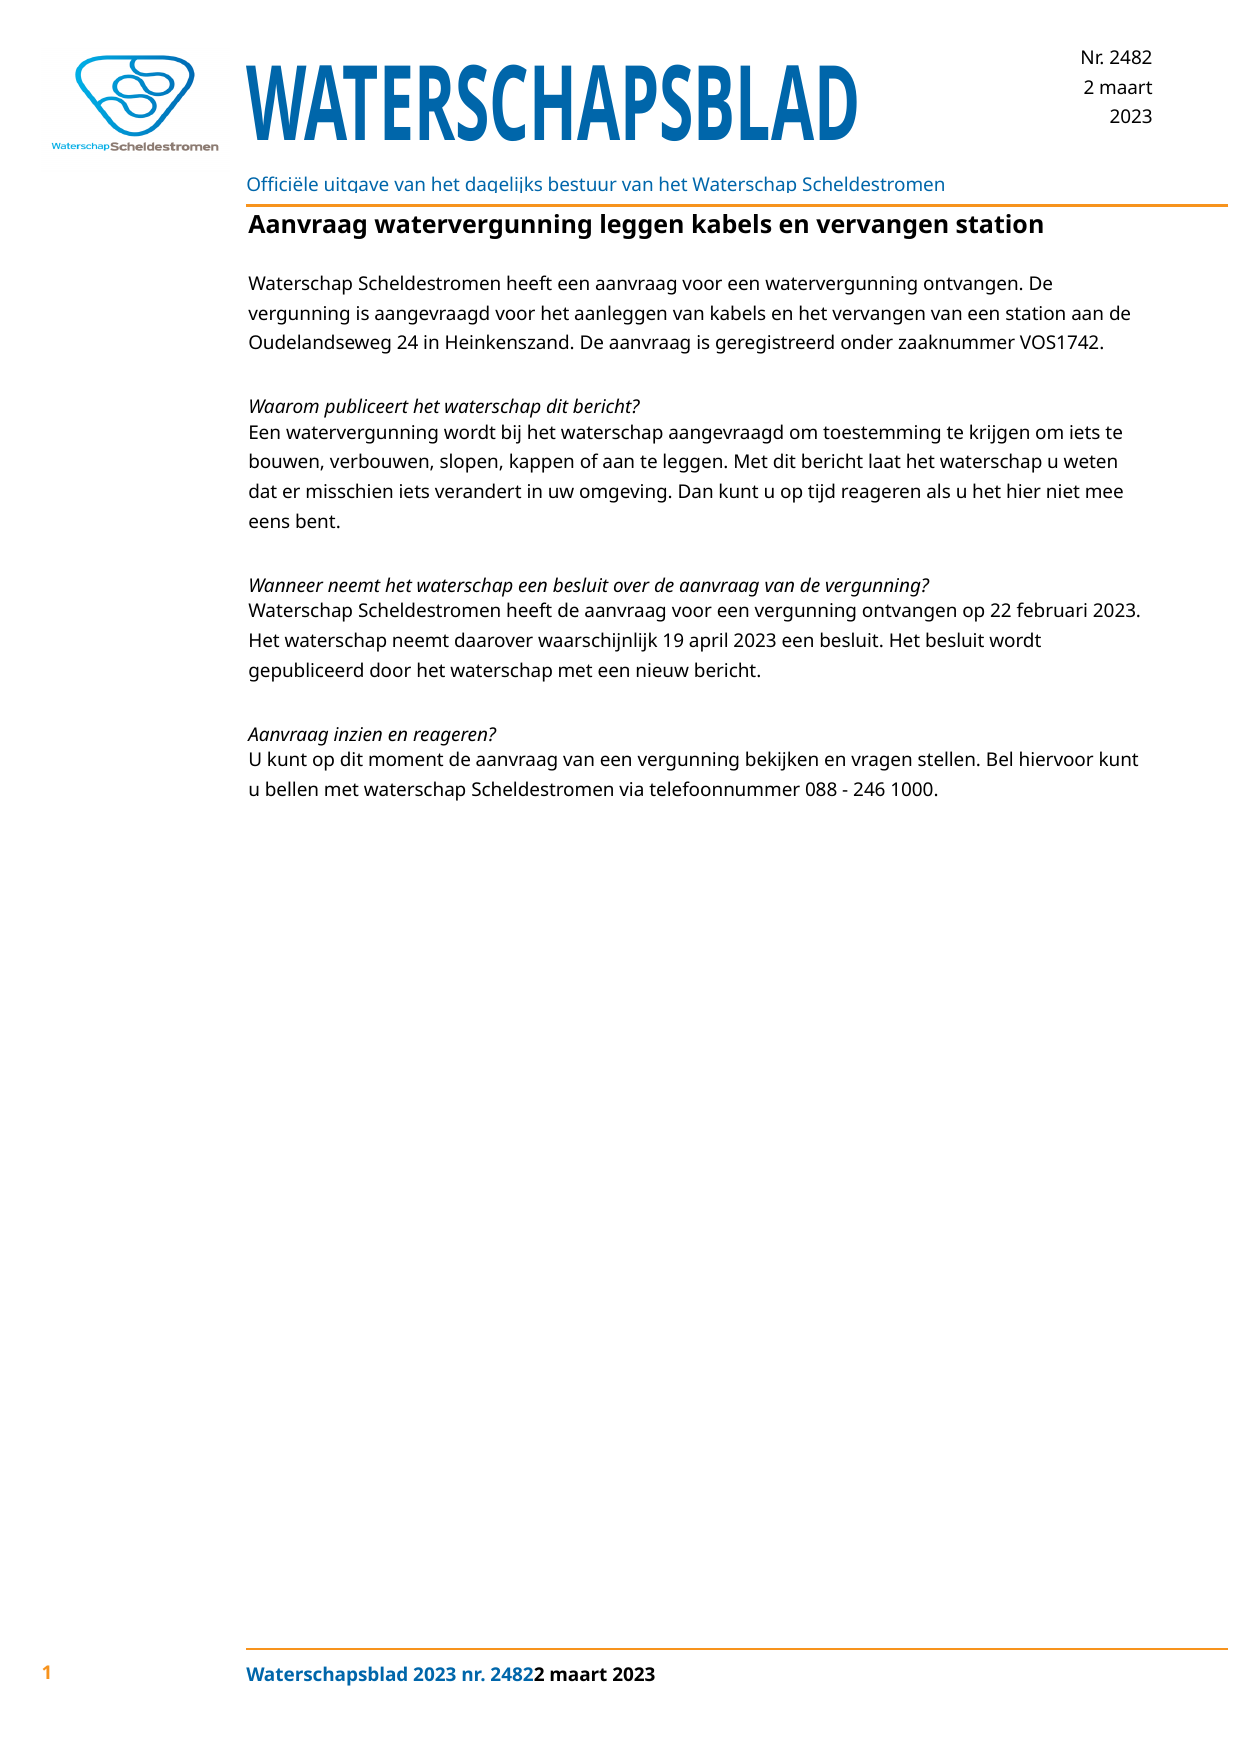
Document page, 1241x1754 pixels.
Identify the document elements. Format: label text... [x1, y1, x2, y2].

text Waarom publiceert het waterschap dit bericht? [248, 393, 1152, 419]
text Aanvraag watervergunning leggen kabels en vervangen station [248, 207, 1152, 241]
text Wanneer neemt het waterschap een besluit over de aanvraag van de vergunning? [248, 572, 1152, 598]
text U kunt op dit moment de aanvraag van een vergunning bekijken en vragen stellen. Bel hiervoor kunt u bellen met waterschap Scheldestromen via telefoonnummer 088 - 246 1000. [248, 746, 1152, 802]
text Aanvraag inzien en reageren? [248, 721, 1152, 746]
text Waterschap Scheldestromen heeft de aanvraag voor een vergunning ontvangen op 22 februari 2023. Het waterschap neemt daarover waarschijnlijk 19 april 2023 een besluit. Het besluit wordt gepubliceerd door het waterschap met een nieuw bericht. [248, 598, 1152, 682]
text Waterschap Scheldestromen heeft een aanvraag voor een watervergunning ontvangen. De vergunning is aangevraagd voor het aanleggen van kabels en het vervangen van een station aan de Oudelandseweg 24 in Heinkenszand. De aanvraag is geregistreerd onder zaaknummer VOS1742. [248, 270, 1152, 355]
text Een watervergunning wordt bij het waterschap aangevraagd om toestemming te krijgen om iets te bouwen, verbouwen, slopen, kappen of aan te leggen. Met dit bericht laat het waterschap u weten dat er misschien iets verandert in uw omgeving. Dan kunt u op tijd reageren als u het hier niet mee eens bent. [248, 419, 1152, 534]
picture [41, 47, 231, 172]
